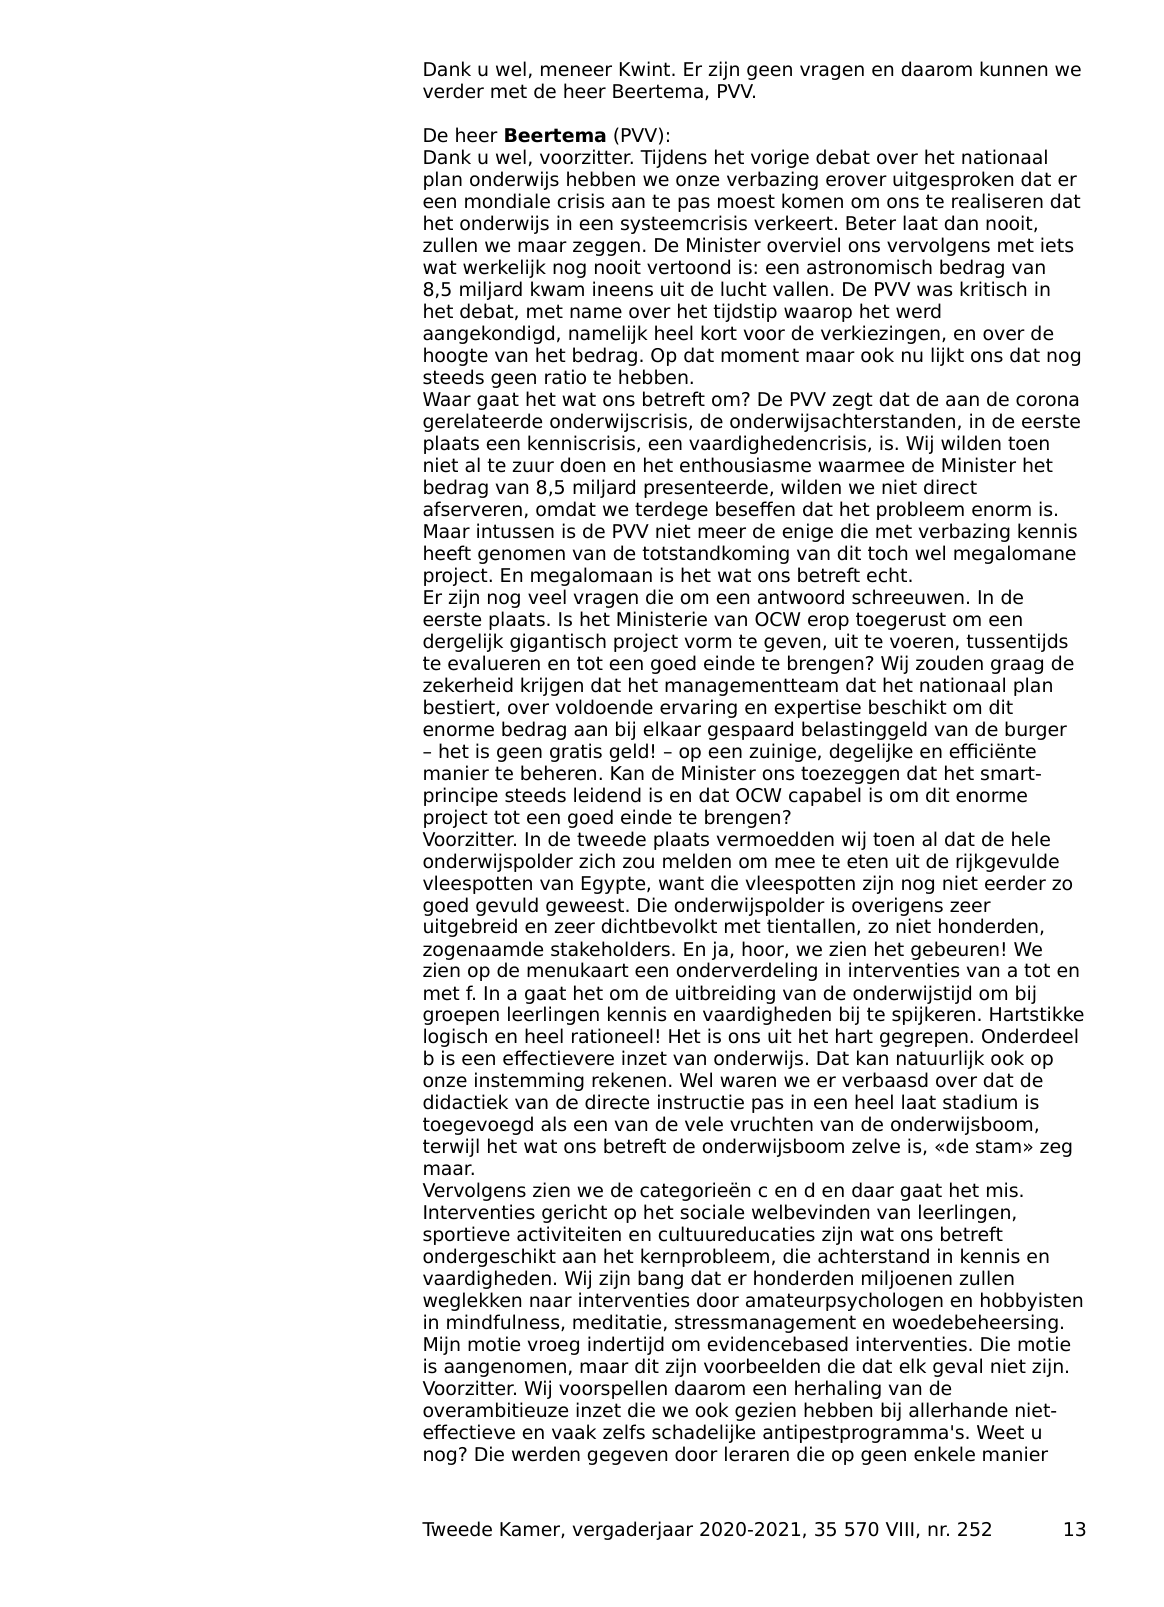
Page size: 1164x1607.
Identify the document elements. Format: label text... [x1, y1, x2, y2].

text Vervolgens zien we de categorieën c en d en daar gaat het mis. Interventies gericht op het sociale welbevinden van leerlingen, sportieve activiteiten en cultuureducaties zijn wat ons betreft ondergeschikt aan het kernprobleem, die achterstand in kennis en vaardigheden. Wij zijn bang dat er honderden miljoenen zullen weglekken naar interventies door amateurpsychologen en hobbyisten in mindfulness, meditatie, stressmanagement en woedebeheersing. Mijn motie vroeg indertijd om evidencebased interventies. Die motie is aangenomen, maar dit zijn voorbeelden die dat elk geval niet zijn. [422, 1180, 1087, 1378]
text Voorzitter. Wij voorspellen daarom een herhaling van de overambitieuze inzet die we ook gezien hebben bij allerhande niet-effectieve en vaak zelfs schadelijke antipestprogramma's. Weet u nog? Die werden gegeven door leraren die op geen enkele manier [422, 1378, 1087, 1466]
text Voorzitter. In de tweede plaats vermoedden wij toen al dat de hele onderwijspolder zich zou melden om mee te eten uit de rijkgevulde vleespotten van Egypte, want die vleespotten zijn nog niet eerder zo goed gevuld geweest. Die onderwijspolder is overigens zeer uitgebreid en zeer dichtbevolkt met tientallen, zo niet honderden, zogenaamde stakeholders. En ja, hoor, we zien het gebeuren! We zien op de menukaart een onderverdeling in interventies van a tot en met f. In a gaat het om de uitbreiding van de onderwijstijd om bij groepen leerlingen kennis en vaardigheden bij te spijkeren. Hartstikke logisch en heel rationeel! Het is ons uit het hart gegrepen. Onderdeel b is een effectievere inzet van onderwijs. Dat kan natuurlijk ook op onze instemming rekenen. Wel waren we er verbaasd over dat de didactiek van de directe instructie pas in een heel laat stadium is toegevoegd als een van de vele vruchten van de onderwijsboom, terwijl het wat ons betreft de onderwijsboom zelve is, «de stam» zeg maar. [422, 828, 1087, 1180]
text Er zijn nog veel vragen die om een antwoord schreeuwen. In de eerste plaats. Is het Ministerie van OCW erop toegerust om een dergelijk gigantisch project vorm te geven, uit te voeren, tussentijds te evalueren en tot een goed einde te brengen? Wij zouden graag de zekerheid krijgen dat het managementteam dat het nationaal plan bestiert, over voldoende ervaring en expertise beschikt om dit enorme bedrag aan bij elkaar gespaard belastinggeld van de burger – het is geen gratis geld! – op een zuinige, degelijke en efficiënte manier te beheren. Kan de Minister ons toezeggen dat het smart-principe steeds leidend is en dat OCW capabel is om dit enorme project tot een goed einde te brengen? [422, 587, 1087, 828]
text Dank u wel, voorzitter. Tijdens het vorige debat over het nationaal plan onderwijs hebben we onze verbazing erover uitgesproken dat er een mondiale crisis aan te pas moest komen om ons te realiseren dat het onderwijs in een systeemcrisis verkeert. Beter laat dan nooit, zullen we maar zeggen. De Minister overviel ons vervolgens met iets wat werkelijk nog nooit vertoond is: een astronomisch bedrag van 8,5 miljard kwam ineens uit de lucht vallen. De PVV was kritisch in het debat, met name over het tijdstip waarop het werd aangekondigd, namelijk heel kort voor de verkiezingen, en over de hoogte van het bedrag. Op dat moment maar ook nu lijkt ons dat nog steeds geen ratio te hebben. [422, 147, 1087, 389]
text Waar gaat het wat ons betreft om? De PVV zegt dat de aan de corona gerelateerde onderwijscrisis, de onderwijsachterstanden, in de eerste plaats een kenniscrisis, een vaardighedencrisis, is. Wij wilden toen niet al te zuur doen en het enthousiasme waarmee de Minister het bedrag van 8,5 miljard presenteerde, wilden we niet direct afserveren, omdat we terdege beseffen dat het probleem enorm is. Maar intussen is de PVV niet meer de enige die met verbazing kennis heeft genomen van de totstandkoming van dit toch wel megalomane project. En megalomaan is het wat ons betreft echt. [422, 389, 1087, 587]
text Dank u wel, meneer Kwint. Er zijn geen vragen en daarom kunnen we verder met de heer Beertema, PVV. [422, 59, 1087, 103]
text De heer Beertema (PVV): [422, 125, 1087, 147]
